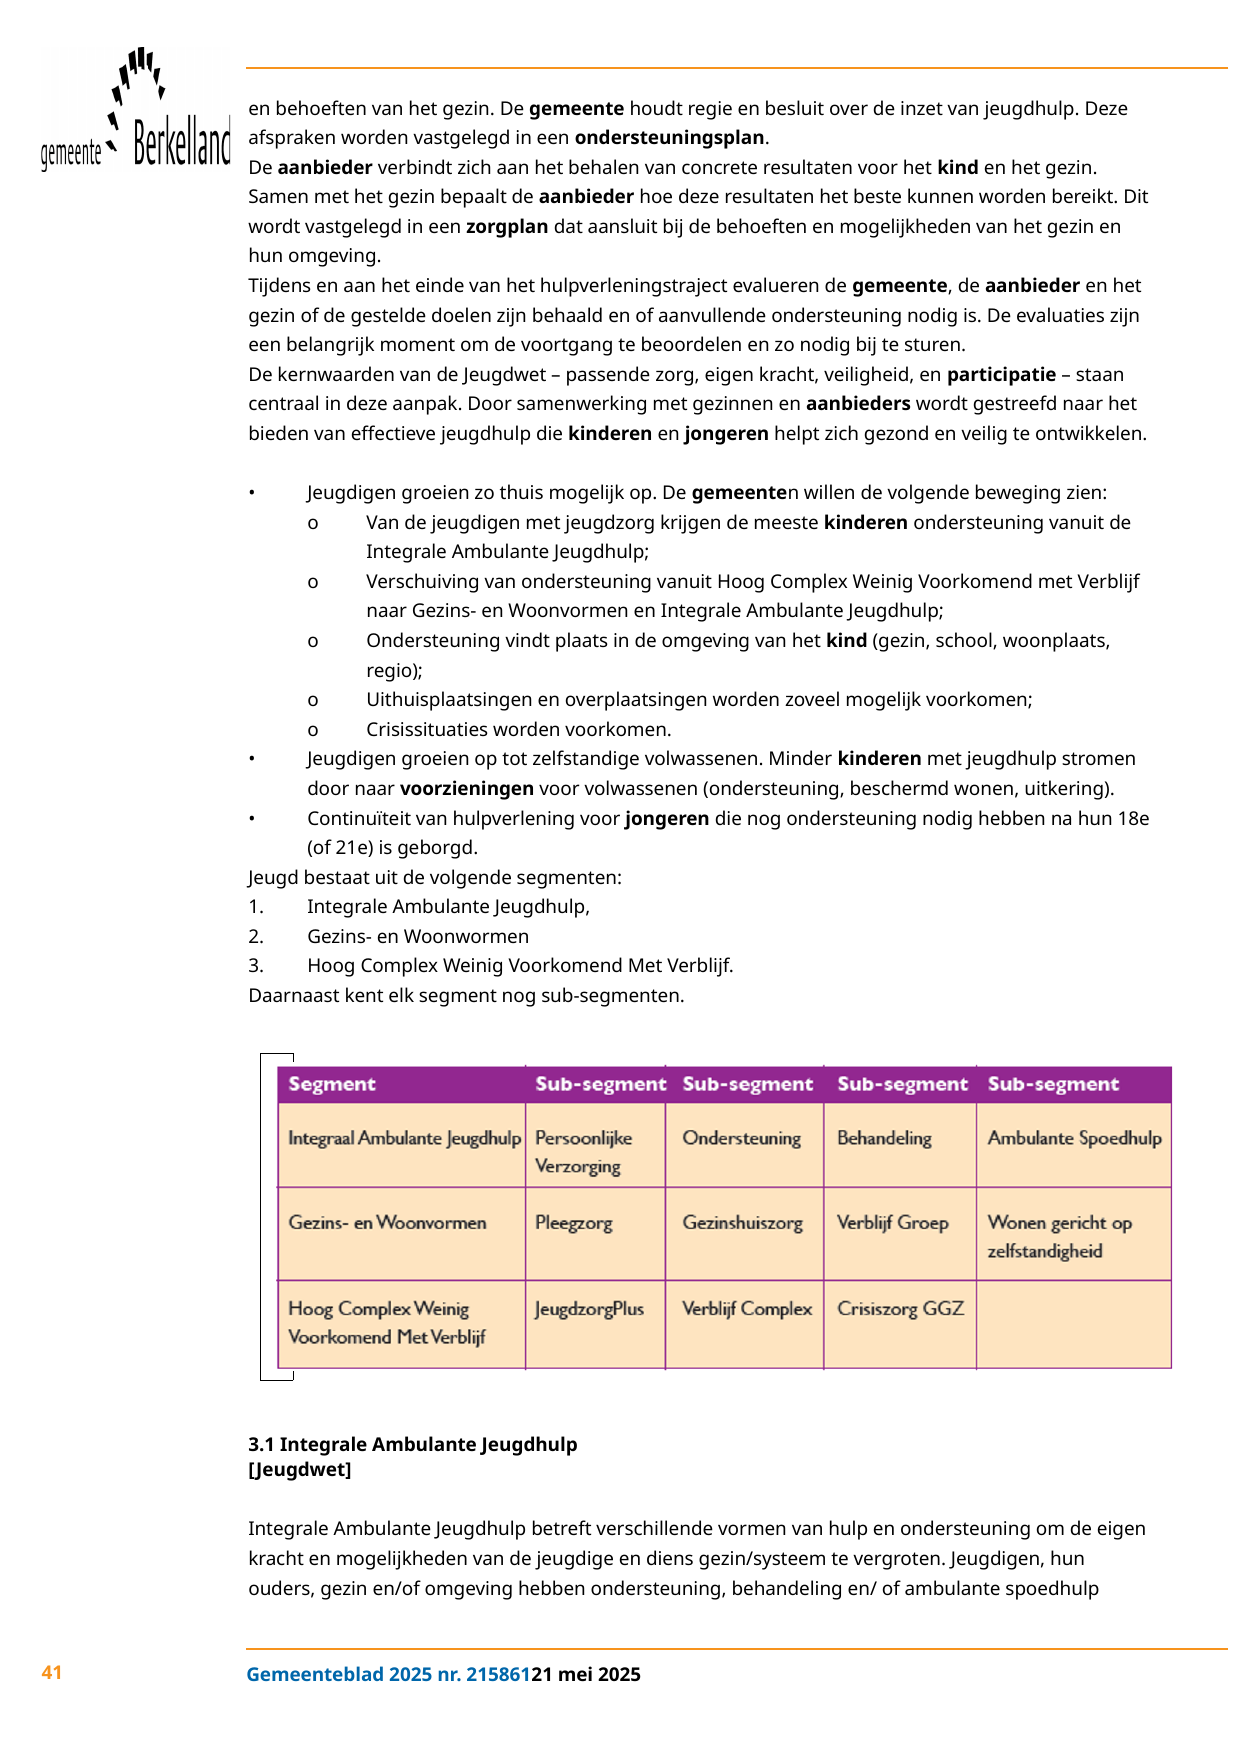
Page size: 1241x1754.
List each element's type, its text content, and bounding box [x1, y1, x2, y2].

list Van de jeugdigen met jeugdzorg krijgen de meeste kinderen ondersteuning vanuit de Integrale Ambulante Jeugdhulp; [307, 509, 1152, 564]
text De kernwaarden van de Jeugdwet – passende zorg, eigen kracht, veiligheid, en participatie – staan centraal in deze aanpak. Door samenwerking met gezinnen en aanbieders wordt gestreefd naar het bieden van effectieve jeugdhulp die kinderen en jongeren helpt zich gezond en veilig te ontwikkelen. [248, 361, 1152, 446]
list Jeugdigen groeien zo thuis mogelijk op. De gemeenten willen de volgende beweging zien: [248, 479, 1152, 505]
list Uithuisplaatsingen en overplaatsingen worden zoveel mogelijk voorkomen; [307, 686, 1152, 712]
text en behoeften van het gezin. De gemeente houdt regie en besluit over de inzet van jeugdhulp. Deze afspraken worden vastgelegd in een ondersteuningsplan. [248, 95, 1152, 150]
text [Jeugdwet] [248, 1456, 1152, 1482]
text Jeugd bestaat uit de volgende segmenten: [248, 864, 1152, 890]
text Daarnaast kent elk segment nog sub-segmenten. [248, 982, 1152, 1008]
text Integrale Ambulante Jeugdhulp betreft verschillende vormen van hulp en ondersteuning om de eigen kracht en mogelijkheden van de jeugdige en diens gezin/systeem te vergroten. Jeugdigen, hun ouders, gezin en/of omgeving hebben ondersteuning, behandeling en/ of ambulante spoedhulp [248, 1516, 1152, 1601]
list Hoog Complex Weinig Voorkomend Met Verblijf. [248, 953, 1152, 978]
list Integrale Ambulante Jeugdhulp, [248, 893, 1152, 919]
text De aanbieder verbindt zich aan het behalen van concrete resultaten voor het kind en het gezin. Samen met het gezin bepaalt de aanbieder hoe deze resultaten het beste kunnen worden bereikt. Dit wordt vastgelegd in een zorgplan dat aansluit bij de behoeften en mogelijkheden van het gezin en hun omgeving. [248, 154, 1152, 268]
picture [268, 1062, 1173, 1371]
text 3.1 Integrale Ambulante Jeugdhulp [248, 1431, 1152, 1456]
list Gezins- en Woonwormen [248, 923, 1152, 949]
picture [41, 47, 231, 172]
text Tijdens en aan het einde van het hulpverleningstraject evalueren de gemeente, de aanbieder en het gezin of de gestelde doelen zijn behaald en of aanvullende ondersteuning nodig is. De evaluaties zijn een belangrijk moment om de voortgang te beoordelen en zo nodig bij te sturen. [248, 272, 1152, 357]
list Jeugdigen groeien op tot zelfstandige volwassenen. Minder kinderen met jeugdhulp stromen door naar voorzieningen voor volwassenen (ondersteuning, beschermd wonen, uitkering). [248, 746, 1152, 801]
list Crisissituaties worden voorkomen. [307, 716, 1152, 742]
list Ondersteuning vindt plaats in de omgeving van het kind (gezin, school, woonplaats, regio); [307, 627, 1152, 683]
list Verschuiving van ondersteuning vanuit Hoog Complex Weinig Voorkomend met Verblijf naar Gezins- en Woonvormen en Integrale Ambulante Jeugdhulp; [307, 568, 1152, 623]
list Continuïteit van hulpverlening voor jongeren die nog ondersteuning nodig hebben na hun 18e (of 21e) is geborgd. [248, 805, 1152, 860]
